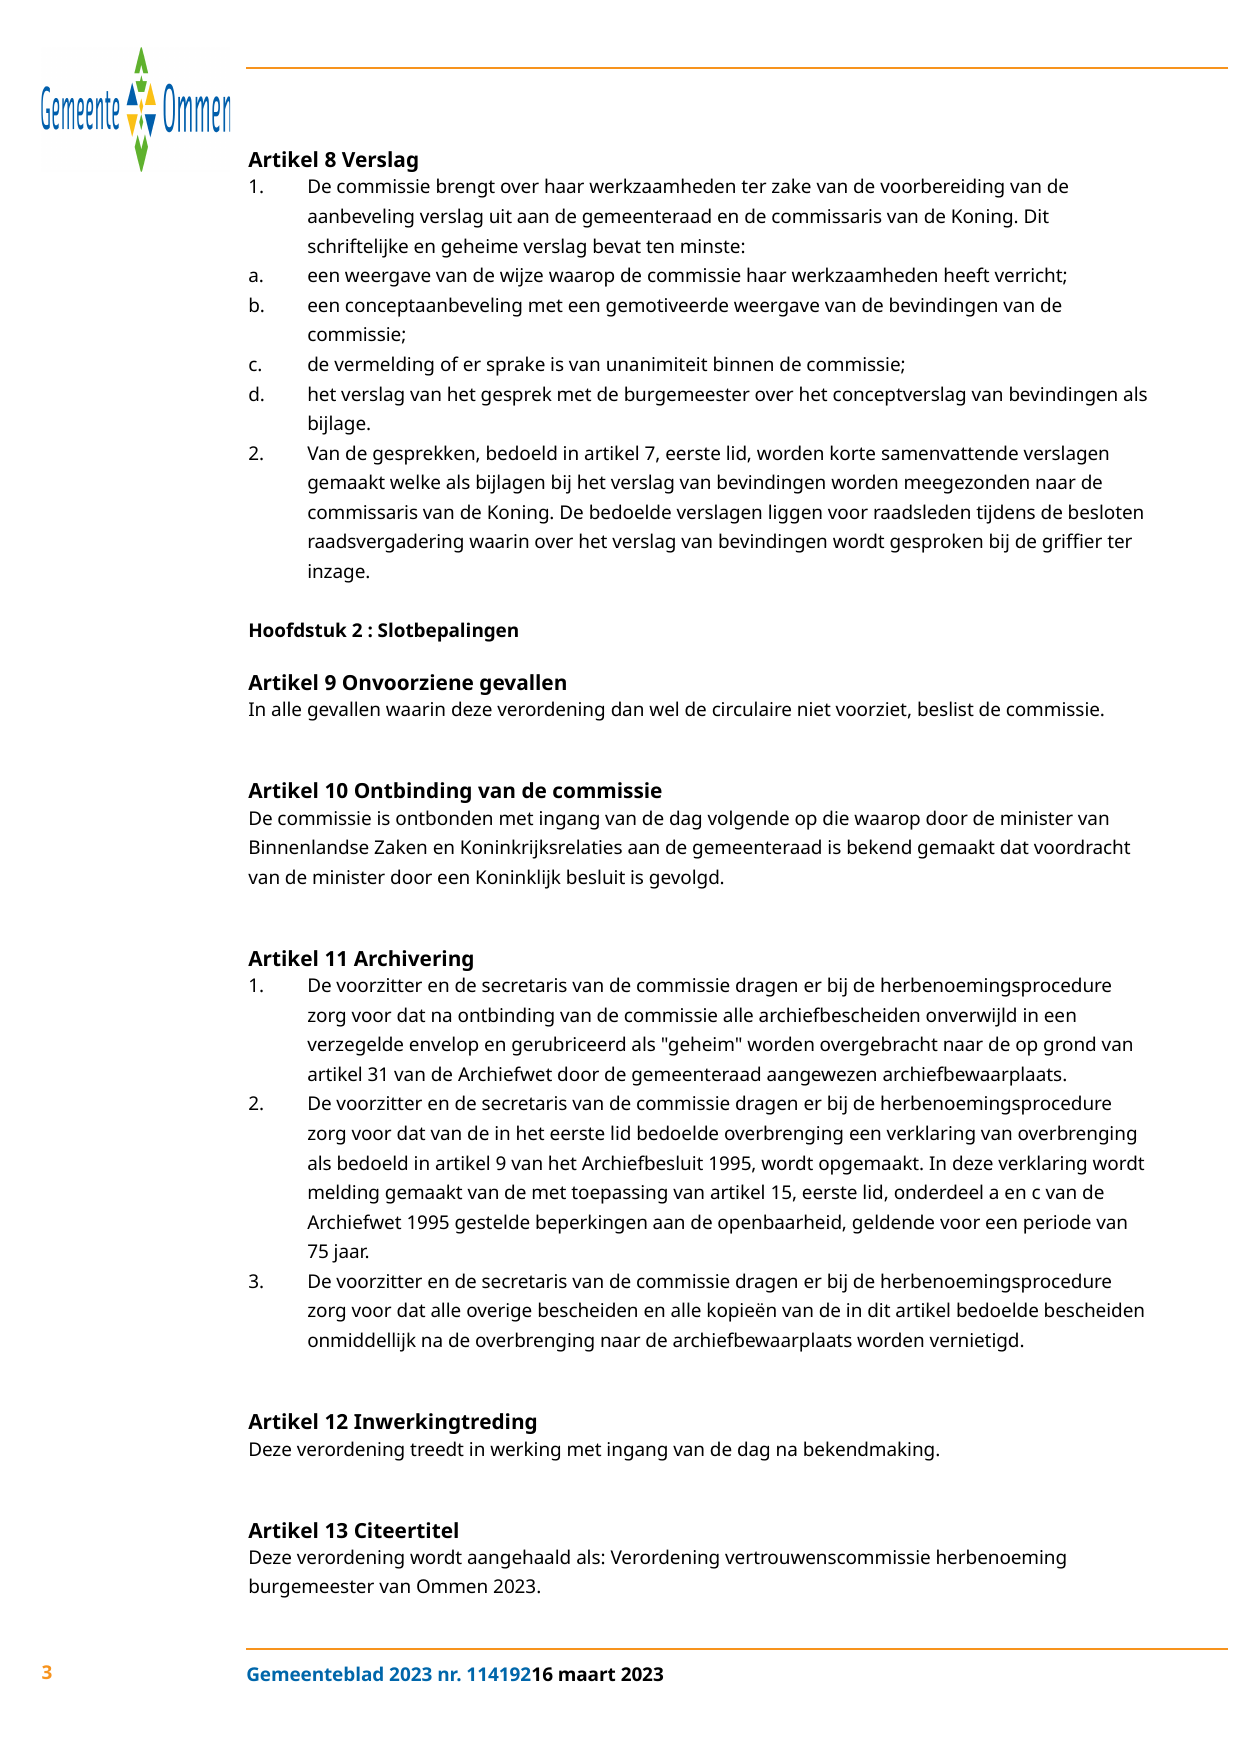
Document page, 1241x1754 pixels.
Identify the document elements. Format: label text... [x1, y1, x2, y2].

text De commissie is ontbonden met ingang van de dag volgende op die waarop door de minister van Binnenlandse Zaken en Koninkrijksrelaties aan de gemeenteraad is bekend gemaakt dat voordracht van de minister door een Koninklijk besluit is gevolgd. [248, 805, 1152, 889]
list een weergave van de wijze waarop de commissie haar werkzaamheden heeft verricht; [248, 262, 1152, 288]
text Artikel 10 Ontbinding van de commissie [248, 776, 1152, 805]
text Artikel 9 Onvoorziene gevallen [248, 668, 1152, 696]
list De commissie brengt over haar werkzaamheden ter zake van de voorbereiding van de aanbeveling verslag uit aan de gemeenteraad en de commissaris van de Koning. Dit schriftelijke en geheime verslag bevat ten minste: [248, 174, 1152, 258]
picture [41, 47, 231, 172]
text Deze verordening wordt aangehaald als: Verordening vertrouwenscommissie herbenoeming burgemeester van Ommen 2023. [248, 1544, 1152, 1599]
text Hoofdstuk 2 : Slotbepalingen [248, 617, 1152, 643]
list een conceptaanbeveling met een gemotiveerde weergave van de bevindingen van de commissie; [248, 292, 1152, 347]
text Artikel 8 Verslag [248, 145, 1152, 174]
list De voorzitter en de secretaris van de commissie dragen er bij de herbenoemingsprocedure zorg voor dat alle overige bescheiden en alle kopieën van de in dit artikel bedoelde bescheiden onmiddellijk na de overbrenging naar de archiefbewaarplaats worden vernietigd. [248, 1268, 1152, 1353]
text Artikel 12 Inwerkingtreding [248, 1407, 1152, 1436]
list De voorzitter en de secretaris van de commissie dragen er bij de herbenoemingsprocedure zorg voor dat na ontbinding van de commissie alle archiefbescheiden onverwijld in een verzegelde envelop en gerubriceerd als "geheim" worden overgebracht naar de op grond van artikel 31 van de Archiefwet door de gemeenteraad aangewezen archiefbewaarplaats. [248, 972, 1152, 1087]
list Van de gesprekken, bedoeld in artikel 7, eerste lid, worden korte samenvattende verslagen gemaakt welke als bijlagen bij het verslag van bevindingen worden meegezonden naar de commissaris van de Koning. De bedoelde verslagen liggen voor raadsleden tijdens de besloten raadsvergadering waarin over het verslag van bevindingen wordt gesproken bij de griffier ter inzage. [248, 440, 1152, 584]
text In alle gevallen waarin deze verordening dan wel de circulaire niet voorziet, beslist de commissie. [248, 696, 1152, 722]
text Artikel 11 Archivering [248, 944, 1152, 972]
text Deze verordening treedt in werking met ingang van de dag na bekendmaking. [248, 1436, 1152, 1461]
list het verslag van het gesprek met de burgemeester over het conceptverslag van bevindingen als bijlage. [248, 381, 1152, 436]
list de vermelding of er sprake is van unanimiteit binnen de commissie; [248, 351, 1152, 377]
list De voorzitter en de secretaris van de commissie dragen er bij de herbenoemingsprocedure zorg voor dat van de in het eerste lid bedoelde overbrenging een verklaring van overbrenging als bedoeld in artikel 9 van het Archiefbesluit 1995, wordt opgemaakt. In deze verklaring wordt melding gemaakt van de met toepassing van artikel 15, eerste lid, onderdeel a en c van de Archiefwet 1995 gestelde beperkingen aan de openbaarheid, geldende voor een periode van 75 jaar. [248, 1091, 1152, 1264]
text Artikel 13 Citeertitel [248, 1516, 1152, 1544]
